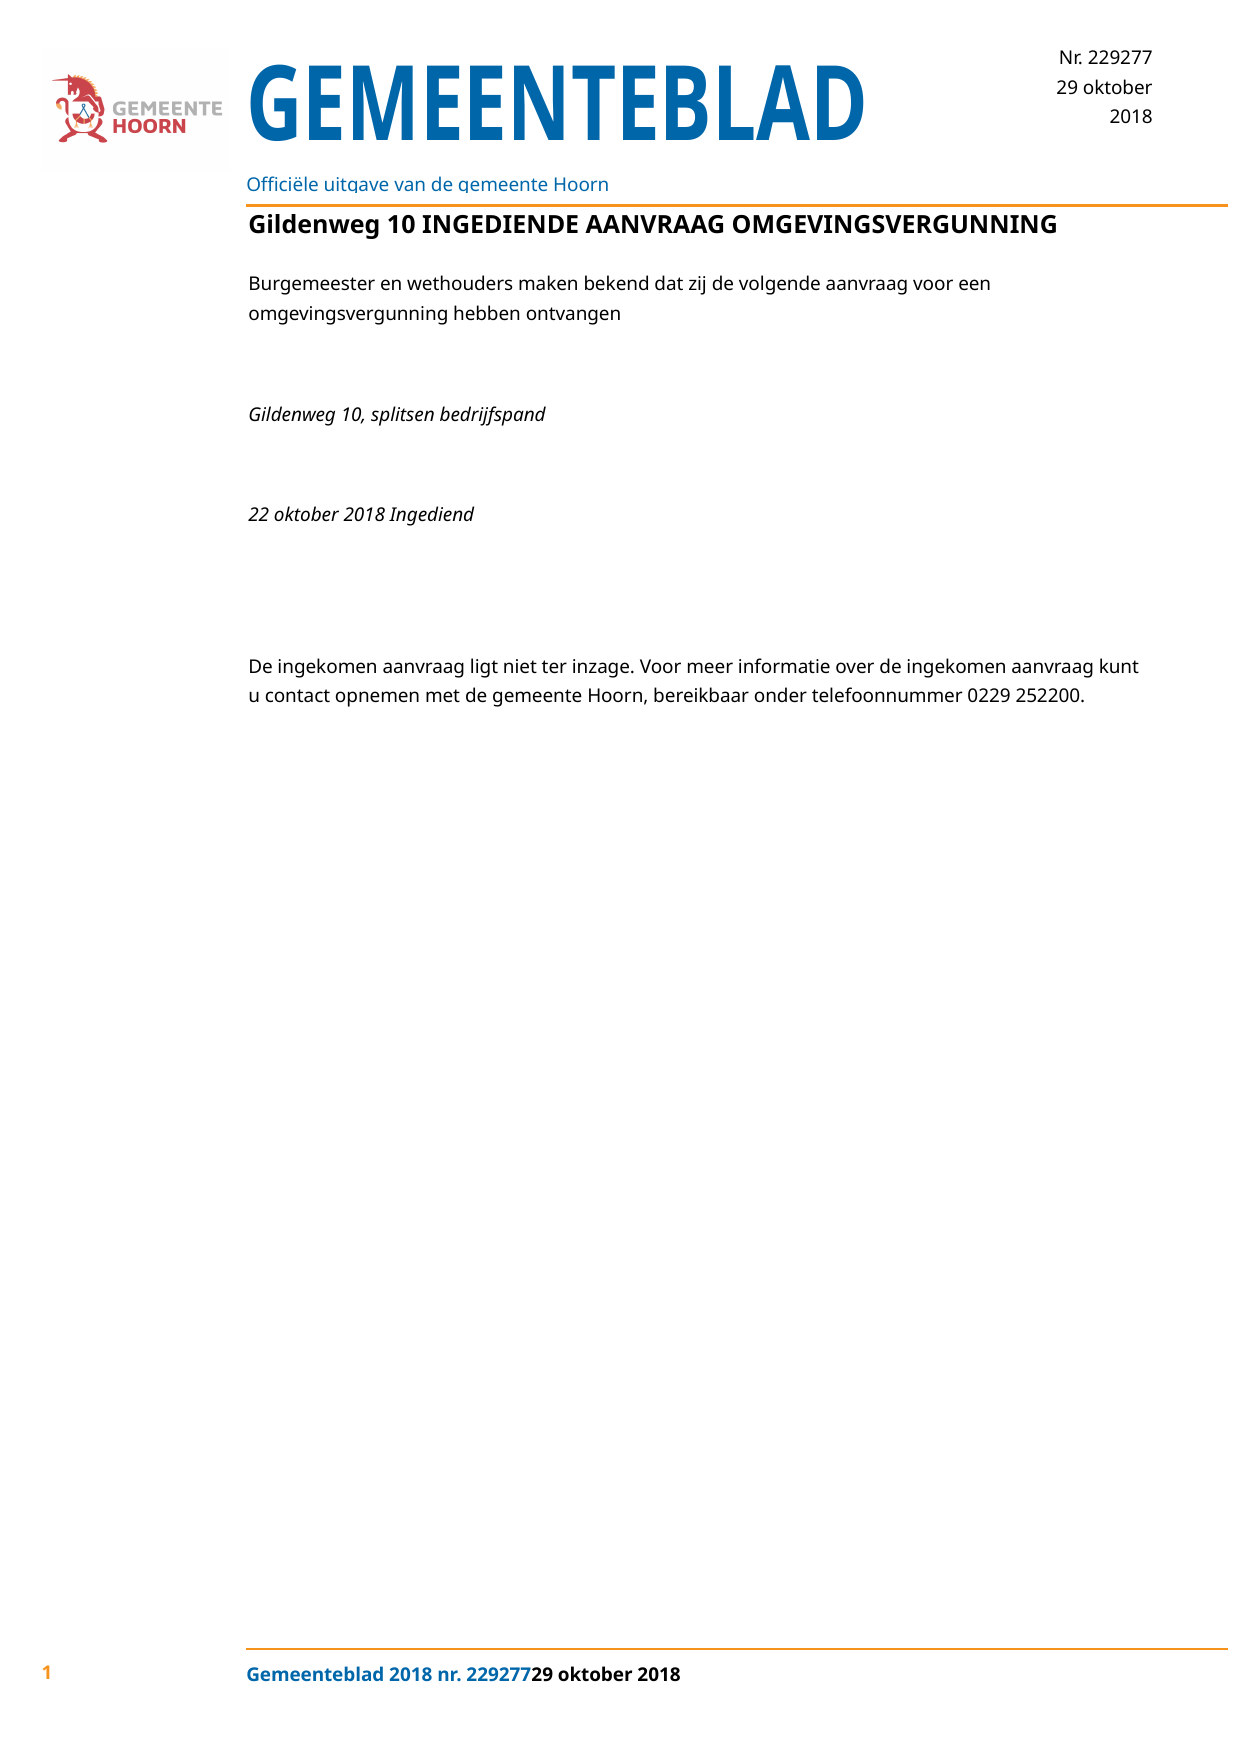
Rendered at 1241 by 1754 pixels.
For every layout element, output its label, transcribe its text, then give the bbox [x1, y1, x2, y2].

picture [41, 47, 231, 172]
text Gildenweg 10 INGEDIENDE AANVRAAG OMGEVINGSVERGUNNING [248, 207, 1152, 241]
text Gildenweg 10, splitsen bedrijfspand [248, 401, 1152, 426]
text Burgemeester en wethouders maken bekend dat zij de volgende aanvraag voor een omgevingsvergunning hebben ontvangen [248, 270, 1152, 326]
text 22 oktober 2018 Ingediend [248, 502, 1152, 527]
text De ingekomen aanvraag ligt niet ter inzage. Voor meer informatie over de ingekomen aanvraag kunt u contact opnemen met de gemeente Hoorn, bereikbaar onder telefoonnummer 0229 252200. [248, 653, 1152, 708]
